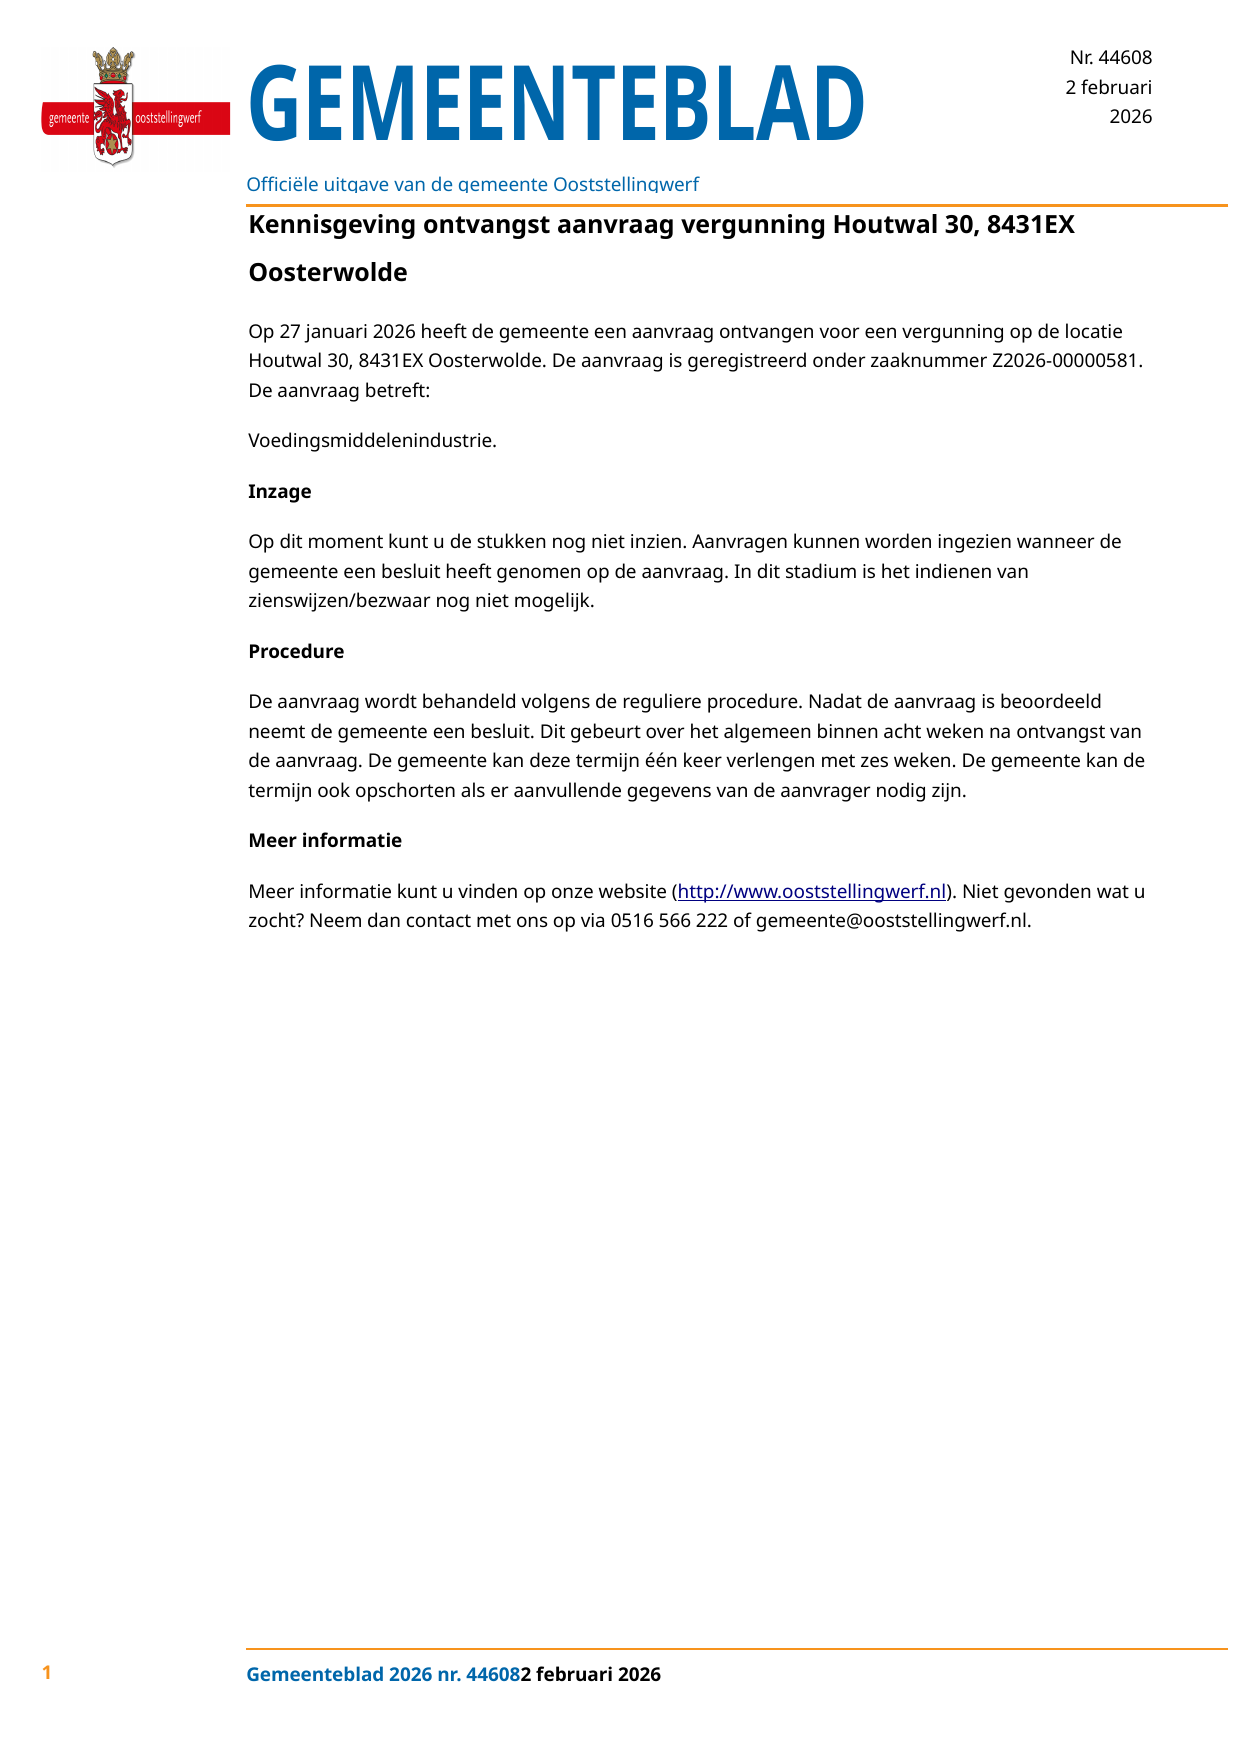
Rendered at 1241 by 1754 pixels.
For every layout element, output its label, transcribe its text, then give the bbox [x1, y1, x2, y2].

text Inzage [248, 478, 1152, 504]
text Meer informatie kunt u vinden op onze website (http://www.ooststellingwerf.nl). Niet gevonden wat u zocht? Neem dan contact met ons op via 0516 566 222 of gemeente@ooststellingwerf.nl. [248, 878, 1152, 933]
text Op dit moment kunt u de stukken nog niet inzien. Aanvragen kunnen worden ingezien wanneer de gemeente een besluit heeft genomen op de aanvraag. In dit stadium is het indienen van zienswijzen/bezwaar nog niet mogelijk. [248, 528, 1152, 613]
text Meer informatie [248, 827, 1152, 853]
text Procedure [248, 638, 1152, 664]
picture [41, 47, 231, 172]
text Op 27 januari 2026 heeft de gemeente een aanvraag ontvangen voor een vergunning op de locatie Houtwal 30, 8431EX Oosterwolde. De aanvraag is geregistreerd onder zaaknummer Z2026-00000581. De aanvraag betreft: [248, 318, 1152, 403]
text Voedingsmiddelenindustrie. [248, 427, 1152, 453]
text Kennisgeving ontvangst aanvraag vergunning Houtwal 30, 8431EX Oosterwolde [248, 207, 1152, 288]
text De aanvraag wordt behandeld volgens de reguliere procedure. Nadat de aanvraag is beoordeeld neemt de gemeente een besluit. Dit gebeurt over het algemeen binnen acht weken na ontvangst van de aanvraag. De gemeente kan deze termijn één keer verlengen met zes weken. De gemeente kan de termijn ook opschorten als er aanvullende gegevens van de aanvrager nodig zijn. [248, 688, 1152, 803]
